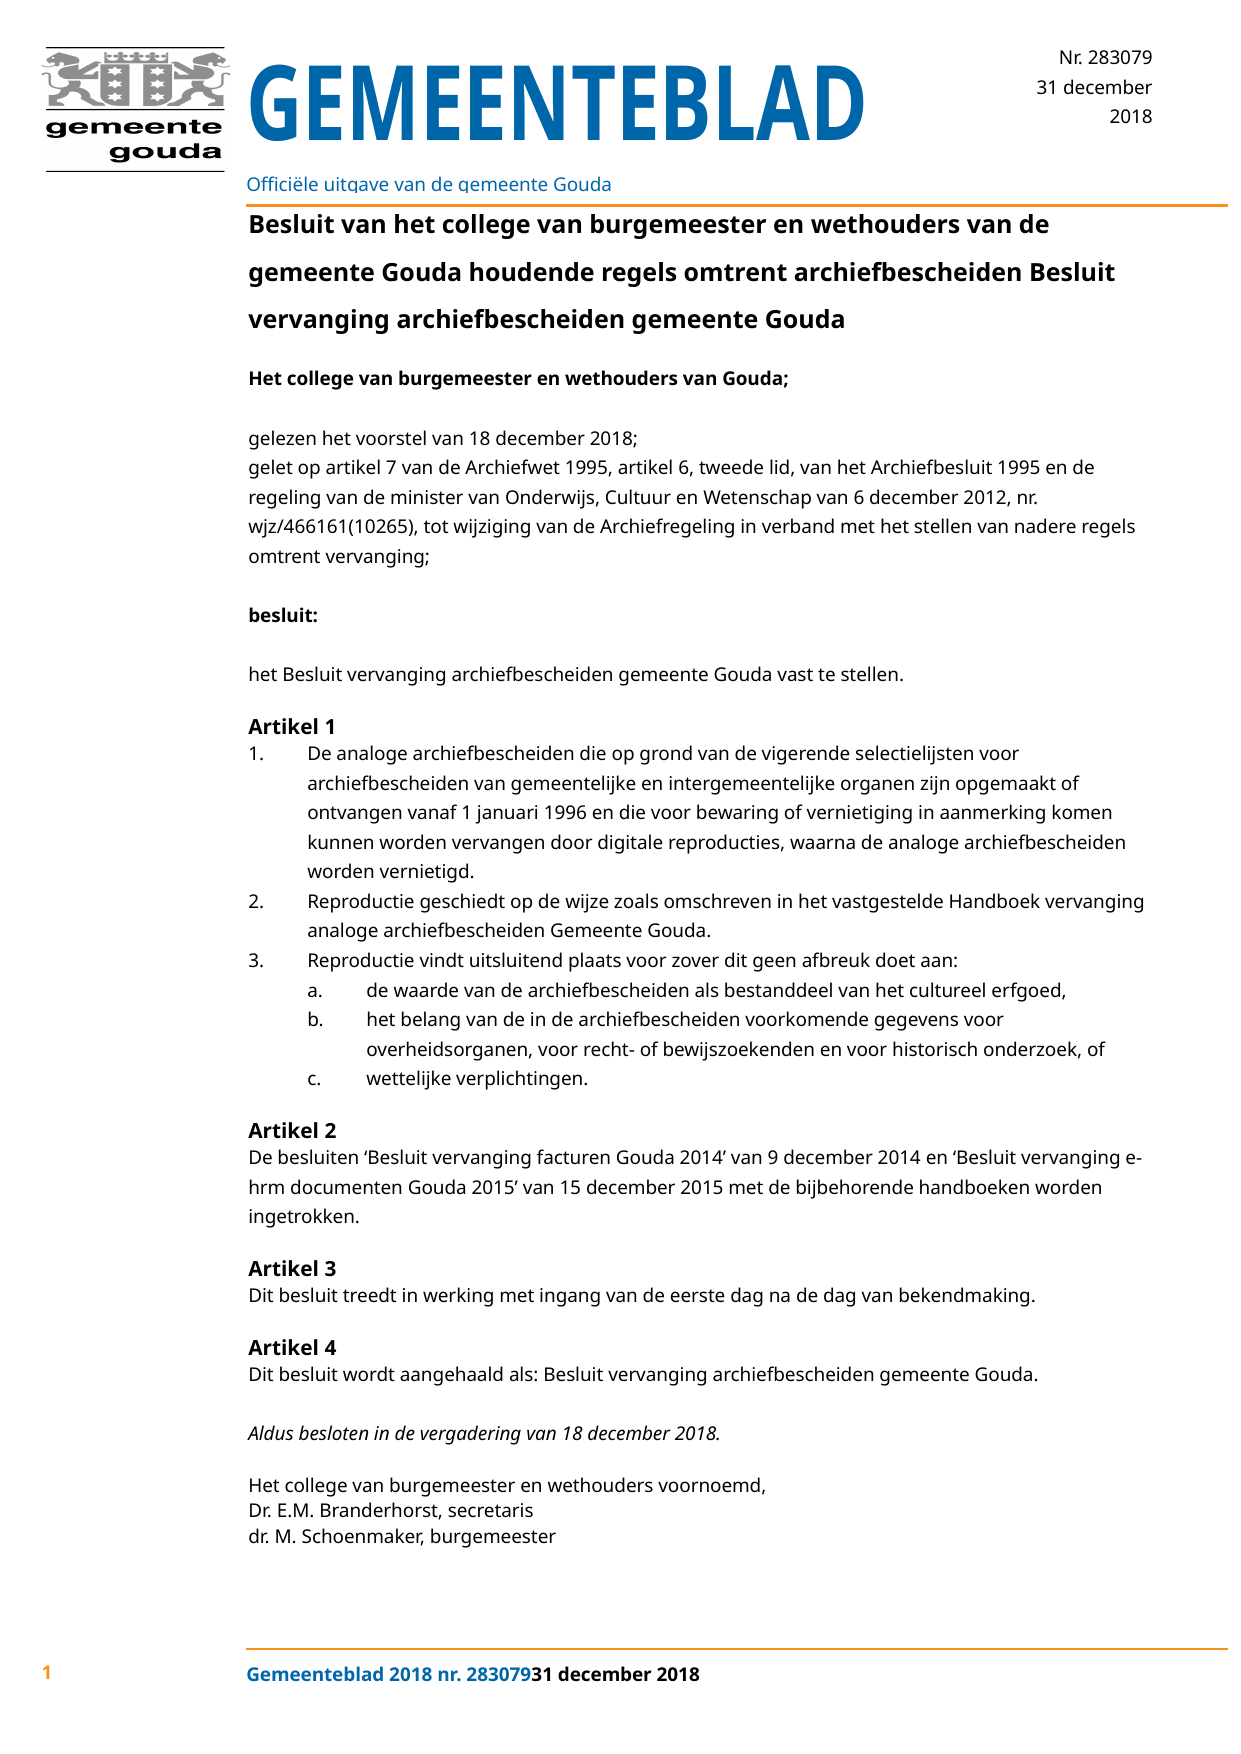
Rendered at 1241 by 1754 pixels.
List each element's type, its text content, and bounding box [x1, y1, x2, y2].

text Aldus besloten in de vergadering van 18 december 2018. [248, 1421, 1152, 1446]
text besluit: [248, 602, 1152, 628]
text Dit besluit treedt in werking met ingang van de eerste dag na de dag van bekendmaking. [248, 1282, 1152, 1308]
text gelezen het voorstel van 18 december 2018; [248, 425, 1152, 450]
text Artikel 4 [248, 1333, 1152, 1361]
text Artikel 1 [248, 712, 1152, 740]
text Besluit van het college van burgemeester en wethouders van de gemeente Gouda houdende regels omtrent archiefbescheiden Besluit vervanging archiefbescheiden gemeente Gouda [248, 207, 1152, 336]
list wettelijke verplichtingen. [307, 1066, 1152, 1091]
list Reproductie vindt uitsluitend plaats voor zover dit geen afbreuk doet aan: [248, 947, 1152, 973]
text gelet op artikel 7 van de Archiefwet 1995, artikel 6, tweede lid, van het Archiefbesluit 1995 en de regeling van de minister van Onderwijs, Cultuur en Wetenschap van 6 december 2012, nr. wjz/466161(10265), tot wijziging van de Archiefregeling in verband met het stellen van nadere regels omtrent vervanging; [248, 454, 1152, 569]
picture [41, 47, 231, 172]
list Reproductie geschiedt op de wijze zoals omschreven in het vastgestelde Handboek vervanging analoge archiefbescheiden Gemeente Gouda. [248, 888, 1152, 943]
text Dr. E.M. Branderhorst, secretaris [248, 1498, 1152, 1523]
text Het college van burgemeester en wethouders voornoemd, [248, 1472, 1152, 1498]
text Artikel 2 [248, 1116, 1152, 1144]
text het Besluit vervanging archiefbescheiden gemeente Gouda vast te stellen. [248, 661, 1152, 687]
list De analoge archiefbescheiden die op grond van de vigerende selectielijsten voor archiefbescheiden van gemeentelijke en intergemeentelijke organen zijn opgemaakt of ontvangen vanaf 1 januari 1996 en die voor bewaring of vernietiging in aanmerking komen kunnen worden vervangen door digitale reproducties, waarna de analoge archiefbescheiden worden vernietigd. [248, 740, 1152, 884]
text dr. M. Schoenmaker, burgemeester [248, 1523, 1152, 1549]
list de waarde van de archiefbescheiden als bestanddeel van het cultureel erfgoed, [307, 977, 1152, 1003]
text Het college van burgemeester en wethouders van Gouda; [248, 366, 1152, 391]
list het belang van de in de archiefbescheiden voorkomende gegevens voor overheidsorganen, voor recht- of bewijszoekenden en voor historisch onderzoek, of [307, 1006, 1152, 1062]
text De besluiten ‘Besluit vervanging facturen Gouda 2014’ van 9 december 2014 en ‘Besluit vervanging e-hrm documenten Gouda 2015’ van 15 december 2015 met de bijbehorende handboeken worden ingetrokken. [248, 1144, 1152, 1229]
text Dit besluit wordt aangehaald als: Besluit vervanging archiefbescheiden gemeente Gouda. [248, 1361, 1152, 1387]
text Artikel 3 [248, 1254, 1152, 1282]
